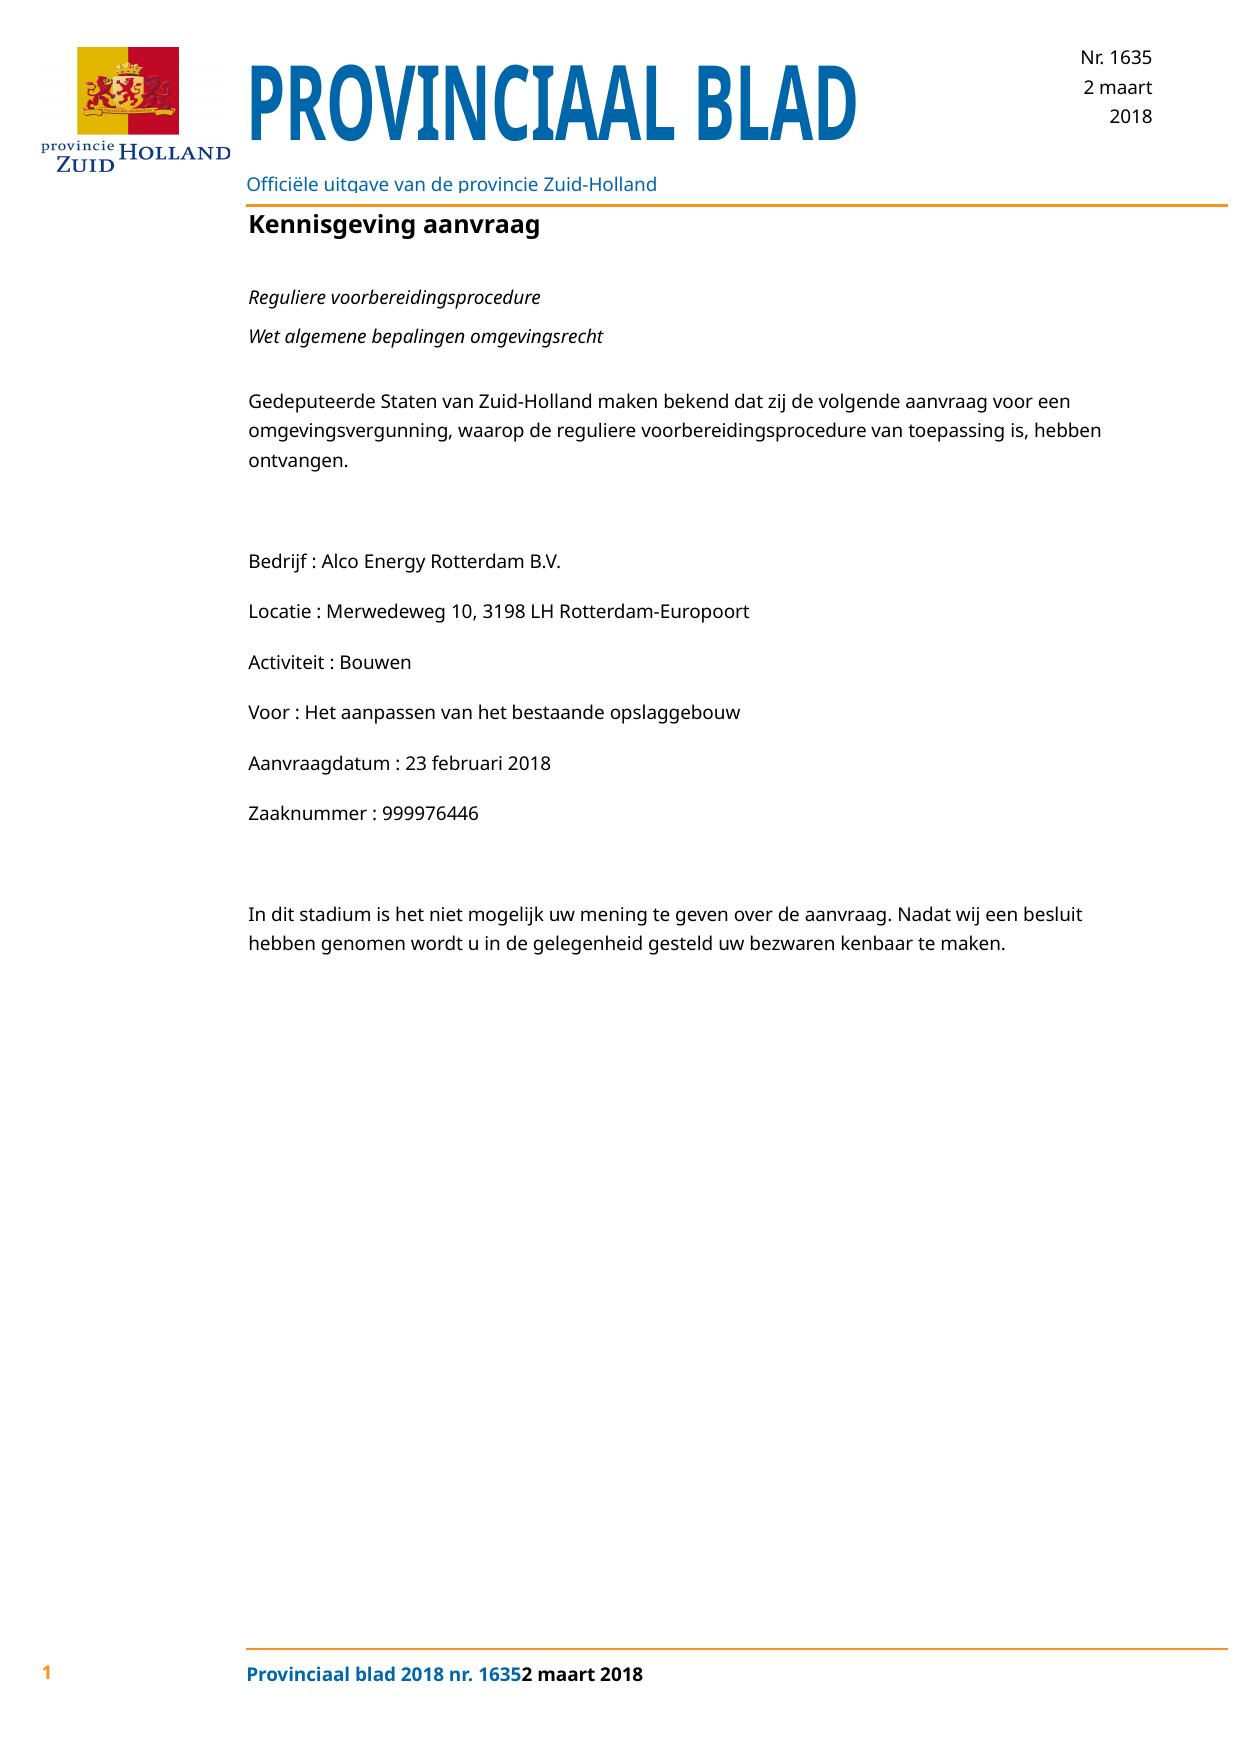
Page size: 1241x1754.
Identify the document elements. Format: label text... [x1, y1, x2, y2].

text Activiteit : Bouwen [248, 649, 1152, 675]
picture [41, 47, 231, 172]
text Reguliere voorbereidingsprocedure [248, 284, 1152, 309]
text Kennisgeving aanvraag [248, 207, 1152, 241]
text In dit stadium is het niet mogelijk uw mening te geven over de aanvraag. Nadat wij een besluit hebben genomen wordt u in de gelegenheid gesteld uw bezwaren kenbaar te maken. [248, 901, 1152, 956]
text Bedrijf : Alco Energy Rotterdam B.V. [248, 548, 1152, 574]
text Gedeputeerde Staten van Zuid-Holland maken bekend dat zij de volgende aanvraag voor een omgevingsvergunning, waarop de reguliere voorbereidingsprocedure van toepassing is, hebben ontvangen. [248, 388, 1152, 473]
text Wet algemene bepalingen omgevingsrecht [248, 323, 1152, 349]
text Voor : Het aanpassen van het bestaande opslaggebouw [248, 699, 1152, 725]
text Aanvraagdatum : 23 februari 2018 [248, 750, 1152, 776]
text Locatie : Merwedeweg 10, 3198 LH Rotterdam-Europoort [248, 598, 1152, 624]
text Zaaknummer : 999976446 [248, 800, 1152, 826]
